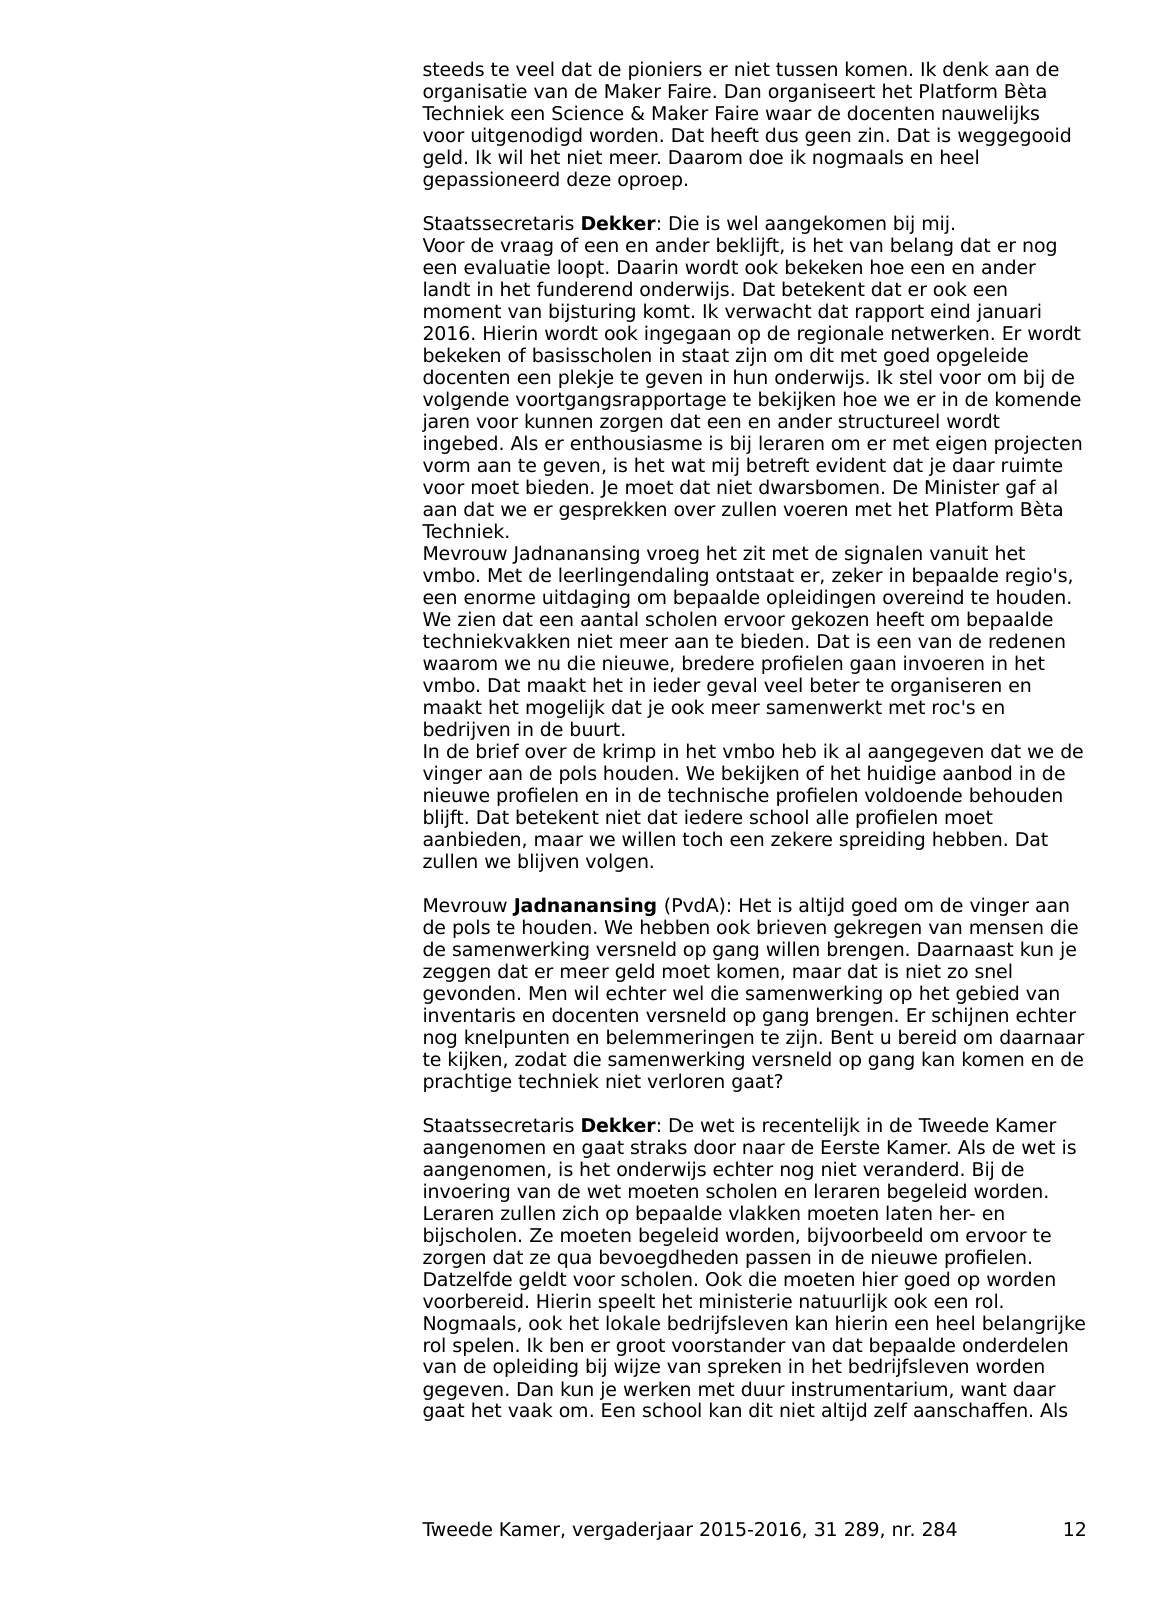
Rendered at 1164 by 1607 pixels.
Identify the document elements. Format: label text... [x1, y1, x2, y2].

text In de brief over de krimp in het vmbo heb ik al aangegeven dat we de vinger aan de pols houden. We bekijken of het huidige aanbod in de nieuwe profielen en in de technische profielen voldoende behouden blijft. Dat betekent niet dat iedere school alle profielen moet aanbieden, maar we willen toch een zekere spreiding hebben. Dat zullen we blijven volgen. [422, 741, 1087, 872]
text steeds te veel dat de pioniers er niet tussen komen. Ik denk aan de organisatie van de Maker Faire. Dan organiseert het Platform Bèta Techniek een Science & Maker Faire waar de docenten nauwelijks voor uitgenodigd worden. Dat heeft dus geen zin. Dat is weggegooid geld. Ik wil het niet meer. Daarom doe ik nogmaals en heel gepassioneerd deze oproep. [422, 59, 1087, 191]
text Mevrouw Jadnanansing (PvdA): Het is altijd goed om de vinger aan de pols te houden. We hebben ook brieven gekregen van mensen die de samenwerking versneld op gang willen brengen. Daarnaast kun je zeggen dat er meer geld moet komen, maar dat is niet zo snel gevonden. Men wil echter wel die samenwerking op het gebied van inventaris en docenten versneld op gang brengen. Er schijnen echter nog knelpunten en belemmeringen te zijn. Bent u bereid om daarnaar te kijken, zodat die samenwerking versneld op gang kan komen en de prachtige techniek niet verloren gaat? [422, 895, 1087, 1092]
text Staatssecretaris Dekker: Die is wel aangekomen bij mij. [422, 213, 1087, 235]
text Voor de vraag of een en ander beklijft, is het van belang dat er nog een evaluatie loopt. Daarin wordt ook bekeken hoe een en ander landt in het funderend onderwijs. Dat betekent dat er ook een moment van bijsturing komt. Ik verwacht dat rapport eind januari 2016. Hierin wordt ook ingegaan op de regionale netwerken. Er wordt bekeken of basisscholen in staat zijn om dit met goed opgeleide docenten een plekje te geven in hun onderwijs. Ik stel voor om bij de volgende voortgangsrapportage te bekijken hoe we er in de komende jaren voor kunnen zorgen dat een en ander structureel wordt ingebed. Als er enthousiasme is bij leraren om er met eigen projecten vorm aan te geven, is het wat mij betreft evident dat je daar ruimte voor moet bieden. Je moet dat niet dwarsbomen. De Minister gaf al aan dat we er gesprekken over zullen voeren met het Platform Bèta Techniek. [422, 235, 1087, 543]
text Staatssecretaris Dekker: De wet is recentelijk in de Tweede Kamer aangenomen en gaat straks door naar de Eerste Kamer. Als de wet is aangenomen, is het onderwijs echter nog niet veranderd. Bij de invoering van de wet moeten scholen en leraren begeleid worden. Leraren zullen zich op bepaalde vlakken moeten laten her- en bijscholen. Ze moeten begeleid worden, bijvoorbeeld om ervoor te zorgen dat ze qua bevoegdheden passen in de nieuwe profielen. Datzelfde geldt voor scholen. Ook die moeten hier goed op worden voorbereid. Hierin speelt het ministerie natuurlijk ook een rol. Nogmaals, ook het lokale bedrijfsleven kan hierin een heel belangrijke rol spelen. Ik ben er groot voorstander van dat bepaalde onderdelen van de opleiding bij wijze van spreken in het bedrijfsleven worden gegeven. Dan kun je werken met duur instrumentarium, want daar gaat het vaak om. Een school kan dit niet altijd zelf aanschaffen. Als [422, 1115, 1087, 1422]
text Mevrouw Jadnanansing vroeg het zit met de signalen vanuit het vmbo. Met de leerlingendaling ontstaat er, zeker in bepaalde regio's, een enorme uitdaging om bepaalde opleidingen overeind te houden. We zien dat een aantal scholen ervoor gekozen heeft om bepaalde techniekvakken niet meer aan te bieden. Dat is een van de redenen waarom we nu die nieuwe, bredere profielen gaan invoeren in het vmbo. Dat maakt het in ieder geval veel beter te organiseren en maakt het mogelijk dat je ook meer samenwerkt met roc's en bedrijven in de buurt. [422, 543, 1087, 741]
